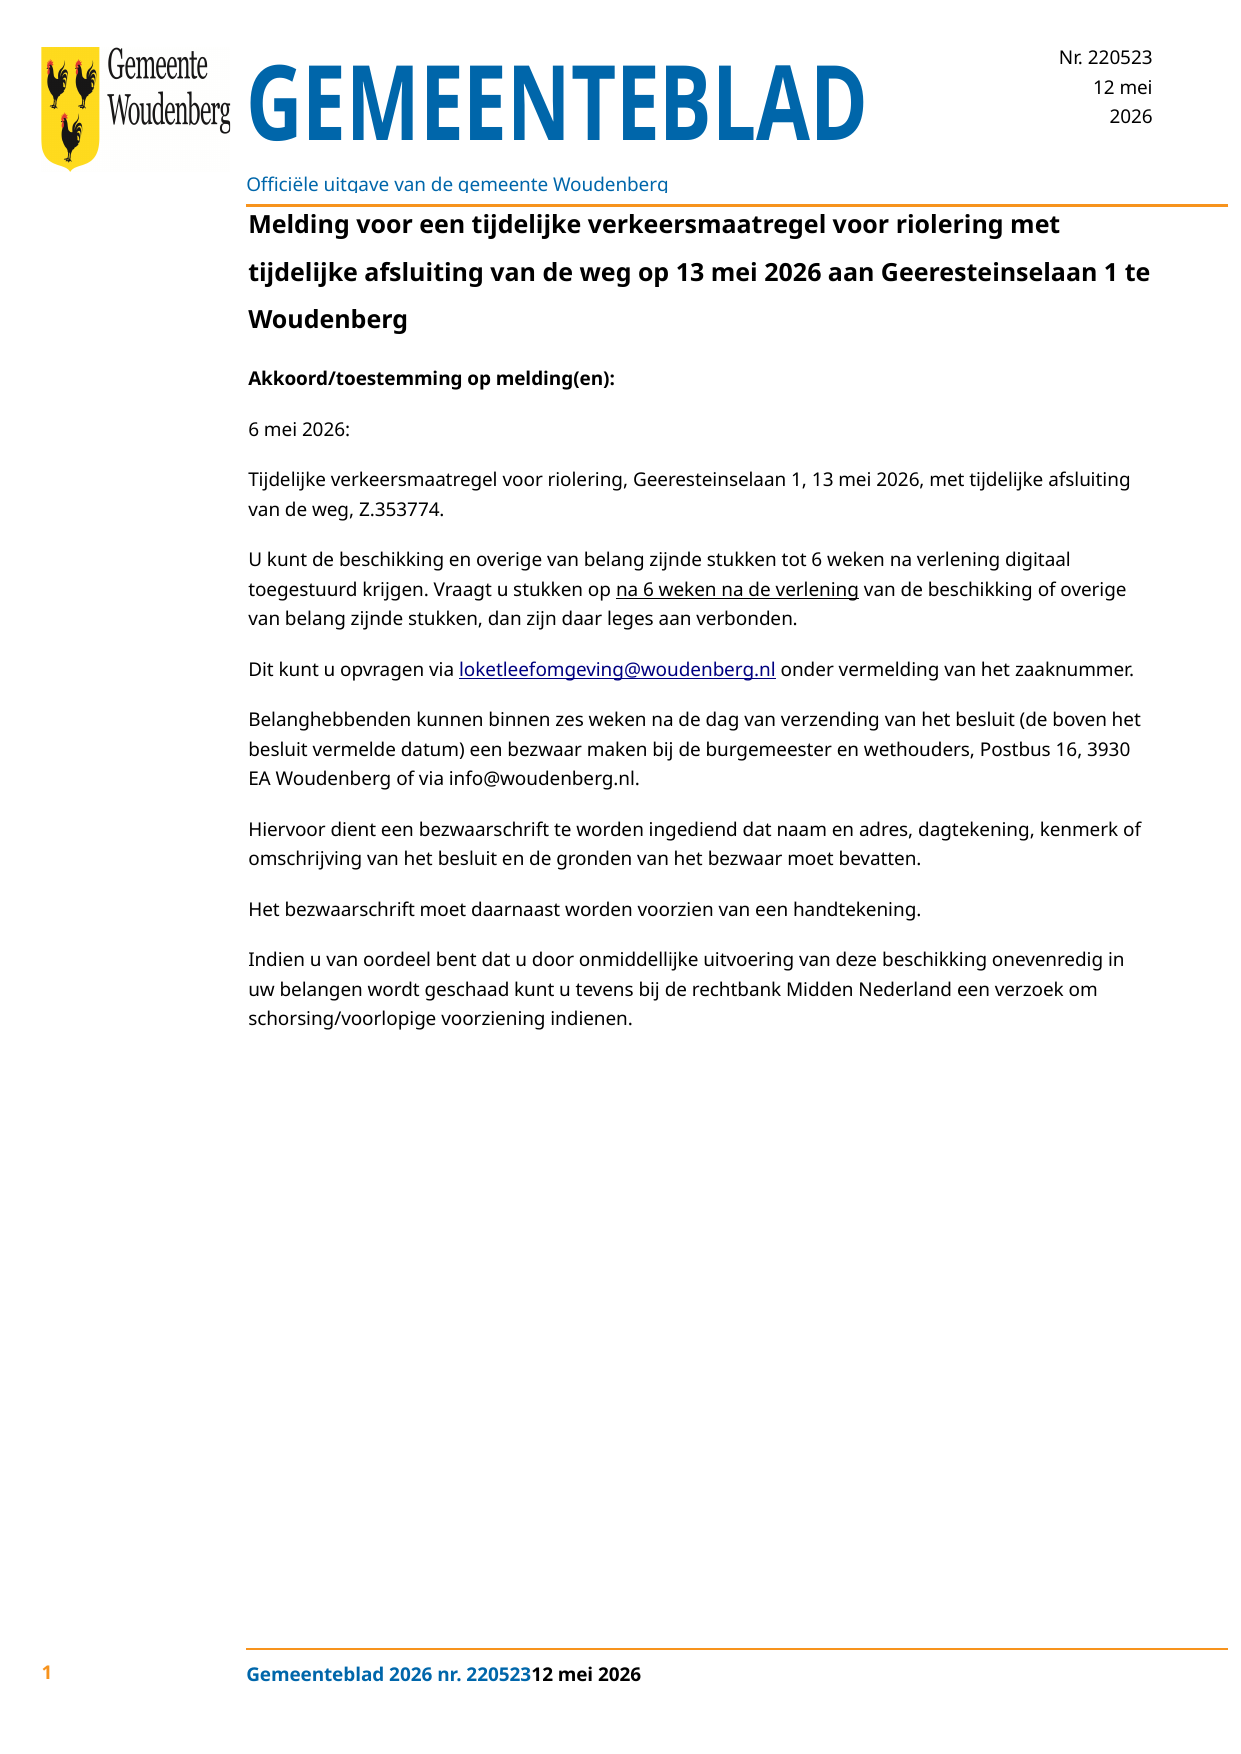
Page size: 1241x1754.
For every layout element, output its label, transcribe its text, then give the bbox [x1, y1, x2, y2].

text Dit kunt u opvragen via loketleefomgeving@woudenberg.nl onder vermelding van het zaaknummer. [248, 656, 1152, 682]
text Belanghebbenden kunnen binnen zes weken na de dag van verzending van het besluit (de boven het besluit vermelde datum) een bezwaar maken bij de burgemeester en wethouders, Postbus 16, 3930 EA Woudenberg of via info@woudenberg.nl. [248, 706, 1152, 791]
text U kunt de beschikking en overige van belang zijnde stukken tot 6 weken na verlening digitaal toegestuurd krijgen. Vraagt u stukken op na 6 weken na de verlening van de beschikking of overige van belang zijnde stukken, dan zijn daar leges aan verbonden. [248, 546, 1152, 631]
text Hiervoor dient een bezwaarschrift te worden ingediend dat naam en adres, dagtekening, kenmerk of omschrijving van het besluit en de gronden van het bezwaar moet bevatten. [248, 816, 1152, 871]
text Tijdelijke verkeersmaatregel voor riolering, Geeresteinselaan 1, 13 mei 2026, met tijdelijke afsluiting van de weg, Z.353774. [248, 466, 1152, 522]
text Het bezwaarschrift moet daarnaast worden voorzien van een handtekening. [248, 896, 1152, 922]
text Melding voor een tijdelijke verkeersmaatregel voor riolering met tijdelijke afsluiting van de weg op 13 mei 2026 aan Geeresteinselaan 1 te Woudenberg [248, 207, 1152, 336]
text Akkoord/toestemming op melding(en): [248, 366, 1152, 391]
text Indien u van oordeel bent dat u door onmiddellijke uitvoering van deze beschikking onevenredig in uw belangen wordt geschaad kunt u tevens bij de rechtbank Midden Nederland een verzoek om schorsing/voorlopige voorziening indienen. [248, 946, 1152, 1031]
text 6 mei 2026: [248, 416, 1152, 442]
picture [41, 47, 231, 172]
